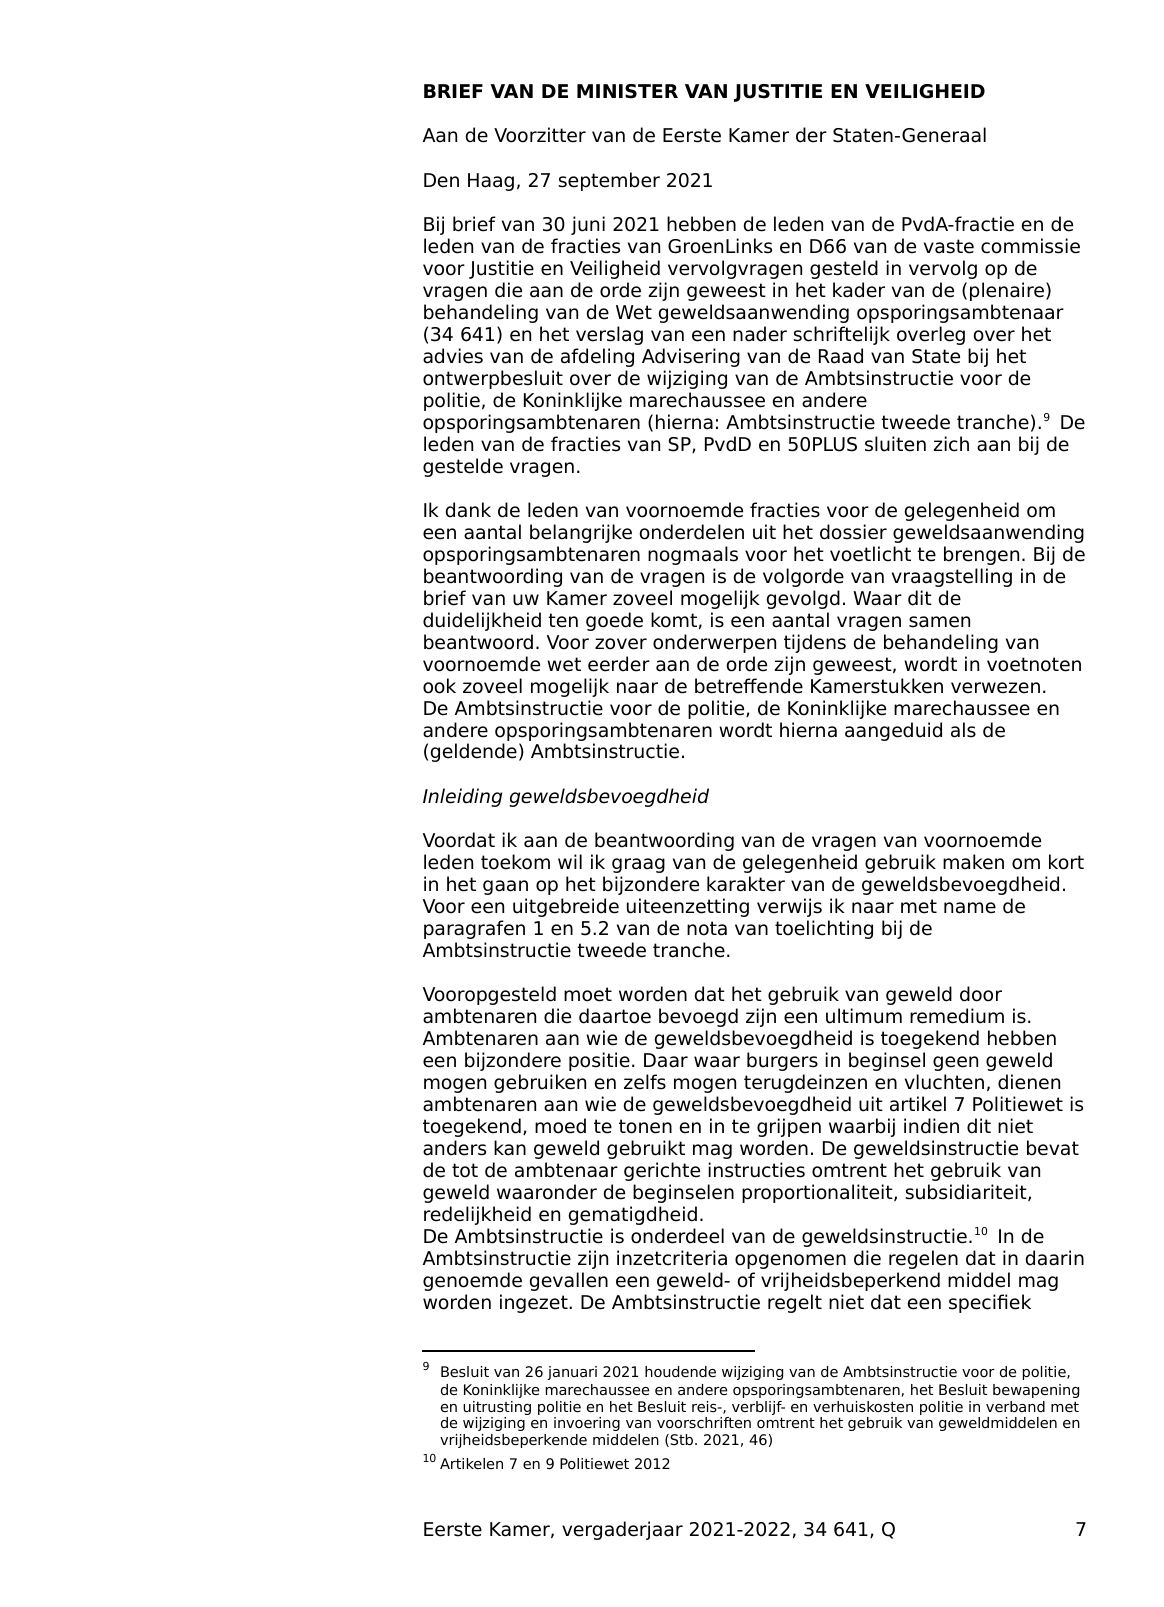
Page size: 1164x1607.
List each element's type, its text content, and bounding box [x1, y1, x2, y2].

text Besluit van 26 januari 2021 houdende wijziging van de Ambtsinstructie voor de politie, de Koninklijke marechaussee en andere opsporingsambtenaren, het Besluit bewapening en uitrusting politie en het Besluit reis-, verblijf- en verhuiskosten politie in verband met de wijziging en invoering van voorschriften omtrent het gebruik van geweldmiddelen en vrijheidsbeperkende middelen (Stb. 2021, 46) [422, 1360, 1087, 1449]
text Vooropgesteld moet worden dat het gebruik van geweld door ambtenaren die daartoe bevoegd zijn een ultimum remedium is. Ambtenaren aan wie de geweldsbevoegdheid is toegekend hebben een bijzondere positie. Daar waar burgers in beginsel geen geweld mogen gebruiken en zelfs mogen terugdeinzen en vluchten, dienen ambtenaren aan wie de geweldsbevoegdheid uit artikel 7 Politiewet is toegekend, moed te tonen en in te grijpen waarbij indien dit niet anders kan geweld gebruikt mag worden. De geweldsinstructie bevat de tot de ambtenaar gerichte instructies omtrent het gebruik van geweld waaronder de beginselen proportionaliteit, subsidiariteit, redelijkheid en gematigdheid. [422, 984, 1087, 1226]
text Bij brief van 30 juni 2021 hebben de leden van de PvdA-fractie en de leden van de fracties van GroenLinks en D66 van de vaste commissie voor Justitie en Veiligheid vervolgvragen gesteld in vervolg op de vragen die aan de orde zijn geweest in het kader van de (plenaire) behandeling van de Wet geweldsaanwending opsporingsambtenaar (34 641) en het verslag van een nader schriftelijk overleg over het advies van de afdeling Advisering van de Raad van State bij het ontwerpbesluit over de wijziging van de Ambtsinstructie voor de politie, de Koninklijke marechaussee en andere opsporingsambtenaren (hierna: Ambtsinstructie tweede tranche). De leden van de fracties van SP, PvdD en 50PLUS sluiten zich aan bij de gestelde vragen. [422, 214, 1087, 477]
subtitle BRIEF VAN DE MINISTER VAN JUSTITIE EN VEILIGHEID [422, 81, 1087, 103]
text De Ambtsinstructie voor de politie, de Koninklijke marechaussee en andere opsporingsambtenaren wordt hierna aangeduid als de (geldende) Ambtsinstructie. [422, 697, 1087, 763]
text Voordat ik aan de beantwoording van de vragen van voornoemde leden toekom wil ik graag van de gelegenheid gebruik maken om kort in het gaan op het bijzondere karakter van de geweldsbevoegdheid. Voor een uitgebreide uiteenzetting verwijs ik naar met name de paragrafen 1 en 5.2 van de nota van toelichting bij de Ambtsinstructie tweede tranche. [422, 830, 1087, 962]
text Aan de Voorzitter van de Eerste Kamer der Staten-Generaal [422, 125, 1087, 147]
text Den Haag, 27 september 2021 [422, 169, 1087, 192]
text De Ambtsinstructie is onderdeel van de geweldsinstructie. In de Ambtsinstructie zijn inzetcriteria opgenomen die regelen dat in daarin genoemde gevallen een geweld- of vrijheidsbeperkend middel mag worden ingezet. De Ambtsinstructie regelt niet dat een specifiek [422, 1226, 1087, 1313]
text Artikelen 7 en 9 Politiewet 2012 [422, 1452, 1087, 1474]
text Ik dank de leden van voornoemde fracties voor de gelegenheid om een aantal belangrijke onderdelen uit het dossier geweldsaanwending opsporingsambtenaren nogmaals voor het voetlicht te brengen. Bij de beantwoording van de vragen is de volgorde van vraagstelling in de brief van uw Kamer zoveel mogelijk gevolgd. Waar dit de duidelijkheid ten goede komt, is een aantal vragen samen beantwoord. Voor zover onderwerpen tijdens de behandeling van voornoemde wet eerder aan de orde zijn geweest, wordt in voetnoten ook zoveel mogelijk naar de betreffende Kamerstukken verwezen. [422, 500, 1087, 697]
subtitle Inleiding geweldsbevoegdheid [422, 786, 1087, 808]
